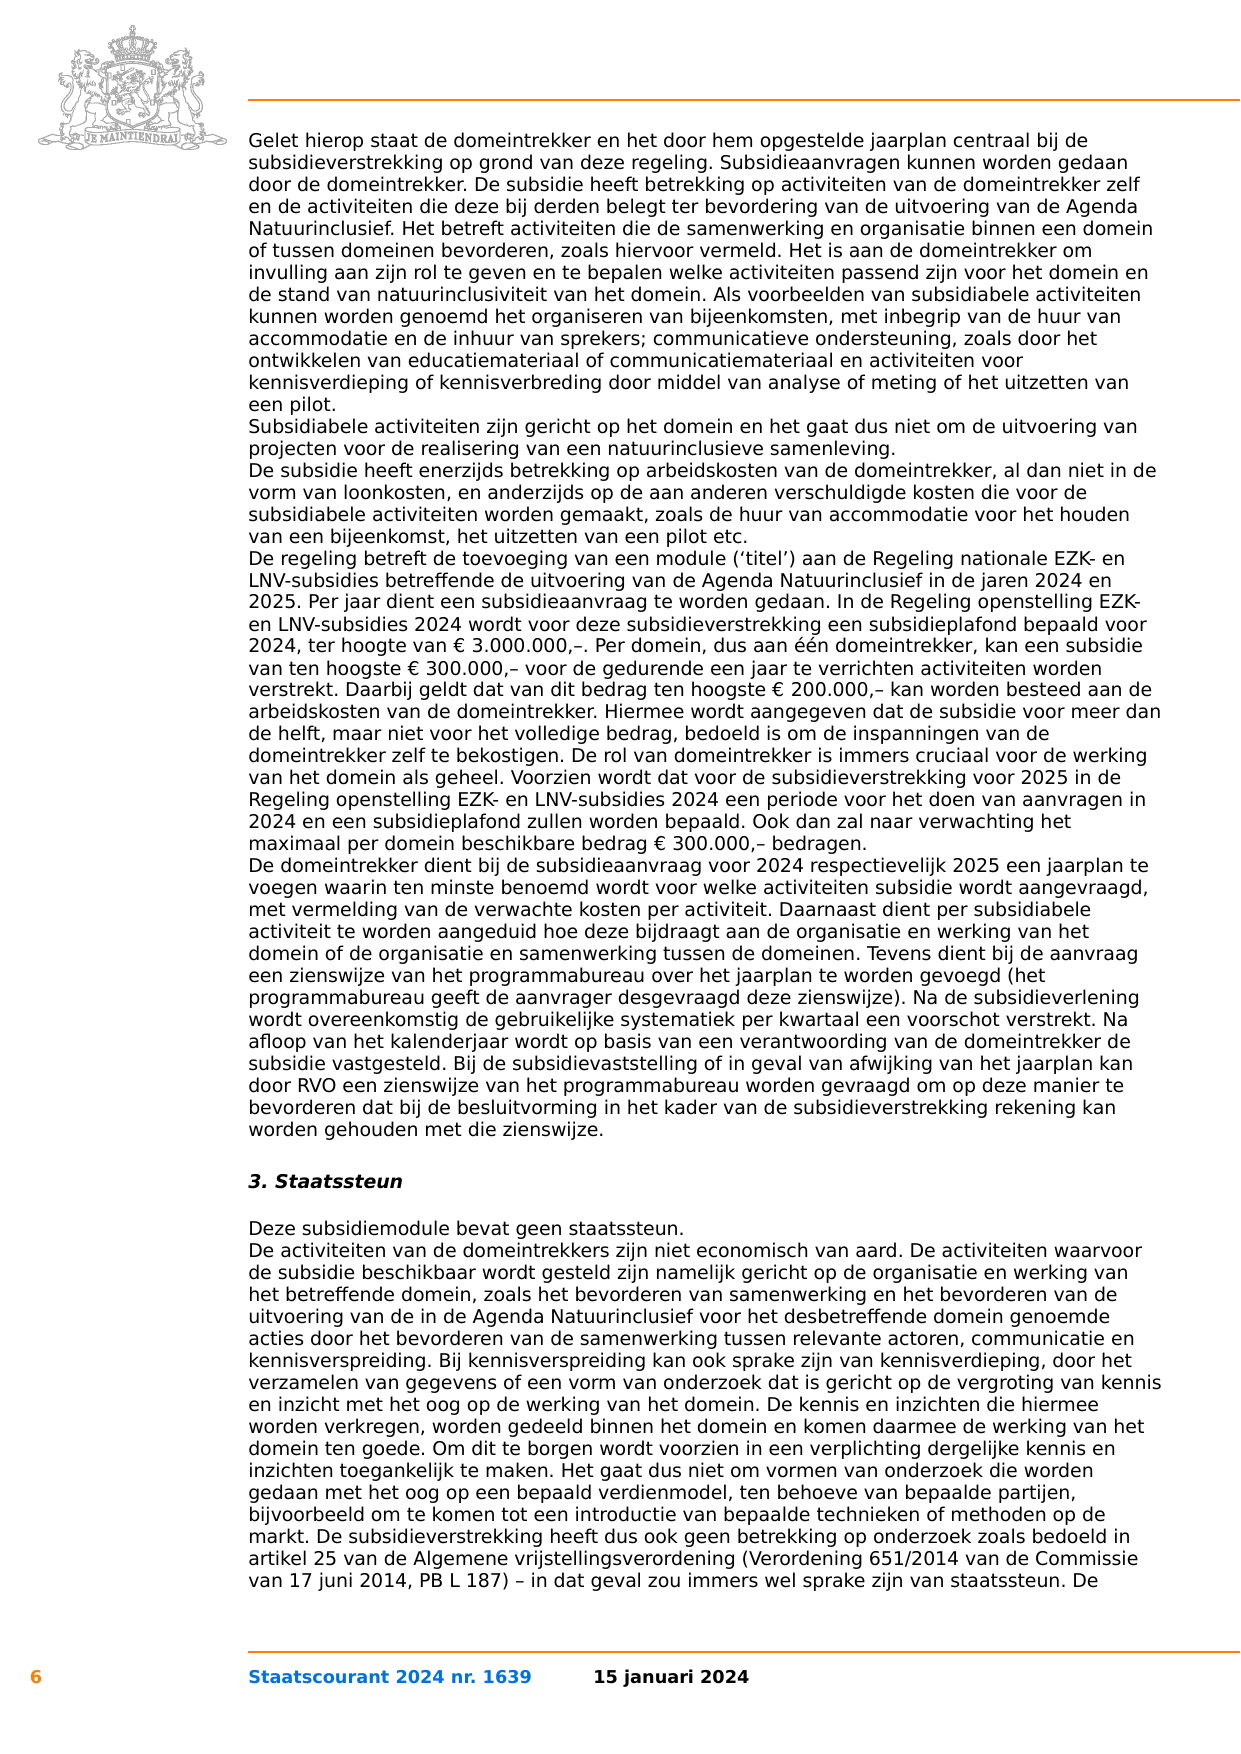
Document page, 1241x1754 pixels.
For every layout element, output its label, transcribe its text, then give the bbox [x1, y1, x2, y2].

text Subsidiabele activiteiten zijn gericht op het domein en het gaat dus niet om de uitvoering van projecten voor de realisering van een natuurinclusieve samenleving. [248, 416, 1163, 459]
text De activiteiten van de domeintrekkers zijn niet economisch van aard. De activiteiten waarvoor de subsidie beschikbaar wordt gesteld zijn namelijk gericht op de organisatie en werking van het betreffende domein, zoals het bevorderen van samenwerking en het bevorderen van de uitvoering van de in de Agenda Natuurinclusief voor het desbetreffende domein genoemde acties door het bevorderen van de samenwerking tussen relevante actoren, communicatie en kennisverspreiding. Bij kennisverspreiding kan ook sprake zijn van kennisverdieping, door het verzamelen van gegevens of een vorm van onderzoek dat is gericht op de vergroting van kennis en inzicht met het oog op de werking van het domein. De kennis en inzichten die hiermee worden verkregen, worden gedeeld binnen het domein en komen daarmee de werking van het domein ten goede. Om dit te borgen wordt voorzien in een verplichting dergelijke kennis en inzichten toegankelijk te maken. Het gaat dus niet om vormen van onderzoek die worden gedaan met het oog op een bepaald verdienmodel, ten behoeve van bepaalde partijen, bijvoorbeeld om te komen tot een introductie van bepaalde technieken of methoden op de markt. De subsidieverstrekking heeft dus ook geen betrekking op onderzoek zoals bedoeld in artikel 25 van de Algemene vrijstellingsverordening (Verordening 651/2014 van de Commissie van 17 juni 2014, PB L 187) – in dat geval zou immers wel sprake zijn van staatssteun. De [248, 1240, 1163, 1592]
text De regeling betreft de toevoeging van een module (‘titel’) aan de Regeling nationale EZK- en LNV-subsidies betreffende de uitvoering van de Agenda Natuurinclusief in de jaren 2024 en 2025. Per jaar dient een subsidieaanvraag te worden gedaan. In de Regeling openstelling EZK- en LNV-subsidies 2024 wordt voor deze subsidieverstrekking een subsidieplafond bepaald voor 2024, ter hoogte van € 3.000.000,–. Per domein, dus aan één domeintrekker, kan een subsidie van ten hoogste € 300.000,– voor de gedurende een jaar te verrichten activiteiten worden verstrekt. Daarbij geldt dat van dit bedrag ten hoogste € 200.000,– kan worden besteed aan de arbeidskosten van de domeintrekker. Hiermee wordt aangegeven dat de subsidie voor meer dan de helft, maar niet voor het volledige bedrag, bedoeld is om de inspanningen van de domeintrekker zelf te bekostigen. De rol van domeintrekker is immers cruciaal voor de werking van het domein als geheel. Voorzien wordt dat voor de subsidieverstrekking voor 2025 in de Regeling openstelling EZK- en LNV-subsidies 2024 een periode voor het doen van aanvragen in 2024 en een subsidieplafond zullen worden bepaald. Ook dan zal naar verwachting het maximaal per domein beschikbare bedrag € 300.000,– bedragen. [248, 547, 1163, 855]
picture [38, 25, 227, 150]
text Gelet hierop staat de domeintrekker en het door hem opgestelde jaarplan centraal bij de subsidieverstrekking op grond van deze regeling. Subsidieaanvragen kunnen worden gedaan door de domeintrekker. De subsidie heeft betrekking op activiteiten van de domeintrekker zelf en de activiteiten die deze bij derden belegt ter bevordering van de uitvoering van de Agenda Natuurinclusief. Het betreft activiteiten die de samenwerking en organisatie binnen een domein of tussen domeinen bevorderen, zoals hiervoor vermeld. Het is aan de domeintrekker om invulling aan zijn rol te geven en te bepalen welke activiteiten passend zijn voor het domein en de stand van natuurinclusiviteit van het domein. Als voorbeelden van subsidiabele activiteiten kunnen worden genoemd het organiseren van bijeenkomsten, met inbegrip van de huur van accommodatie en de inhuur van sprekers; communicatieve ondersteuning, zoals door het ontwikkelen van educatiemateriaal of communicatiemateriaal en activiteiten voor kennisverdieping of kennisverbreding door middel van analyse of meting of het uitzetten van een pilot. [248, 130, 1163, 416]
text De subsidie heeft enerzijds betrekking op arbeidskosten van de domeintrekker, al dan niet in de vorm van loonkosten, en anderzijds op de aan anderen verschuldigde kosten die voor de subsidiabele activiteiten worden gemaakt, zoals de huur van accommodatie voor het houden van een bijeenkomst, het uitzetten van een pilot etc. [248, 459, 1163, 547]
subtitle 3. Staatssteun [248, 1171, 1163, 1193]
text De domeintrekker dient bij de subsidieaanvraag voor 2024 respectievelijk 2025 een jaarplan te voegen waarin ten minste benoemd wordt voor welke activiteiten subsidie wordt aangevraagd, met vermelding van de verwachte kosten per activiteit. Daarnaast dient per subsidiabele activiteit te worden aangeduid hoe deze bijdraagt aan de organisatie en werking van het domein of de organisatie en samenwerking tussen de domeinen. Tevens dient bij de aanvraag een zienswijze van het programmabureau over het jaarplan te worden gevoegd (het programmabureau geeft de aanvrager desgevraagd deze zienswijze). Na de subsidieverlening wordt overeenkomstig de gebruikelijke systematiek per kwartaal een voorschot verstrekt. Na afloop van het kalenderjaar wordt op basis van een verantwoording van de domeintrekker de subsidie vastgesteld. Bij de subsidievaststelling of in geval van afwijking van het jaarplan kan door RVO een zienswijze van het programmabureau worden gevraagd om op deze manier te bevorderen dat bij de besluitvorming in het kader van de subsidieverstrekking rekening kan worden gehouden met die zienswijze. [248, 855, 1163, 1141]
text Deze subsidiemodule bevat geen staatssteun. [248, 1218, 1163, 1240]
